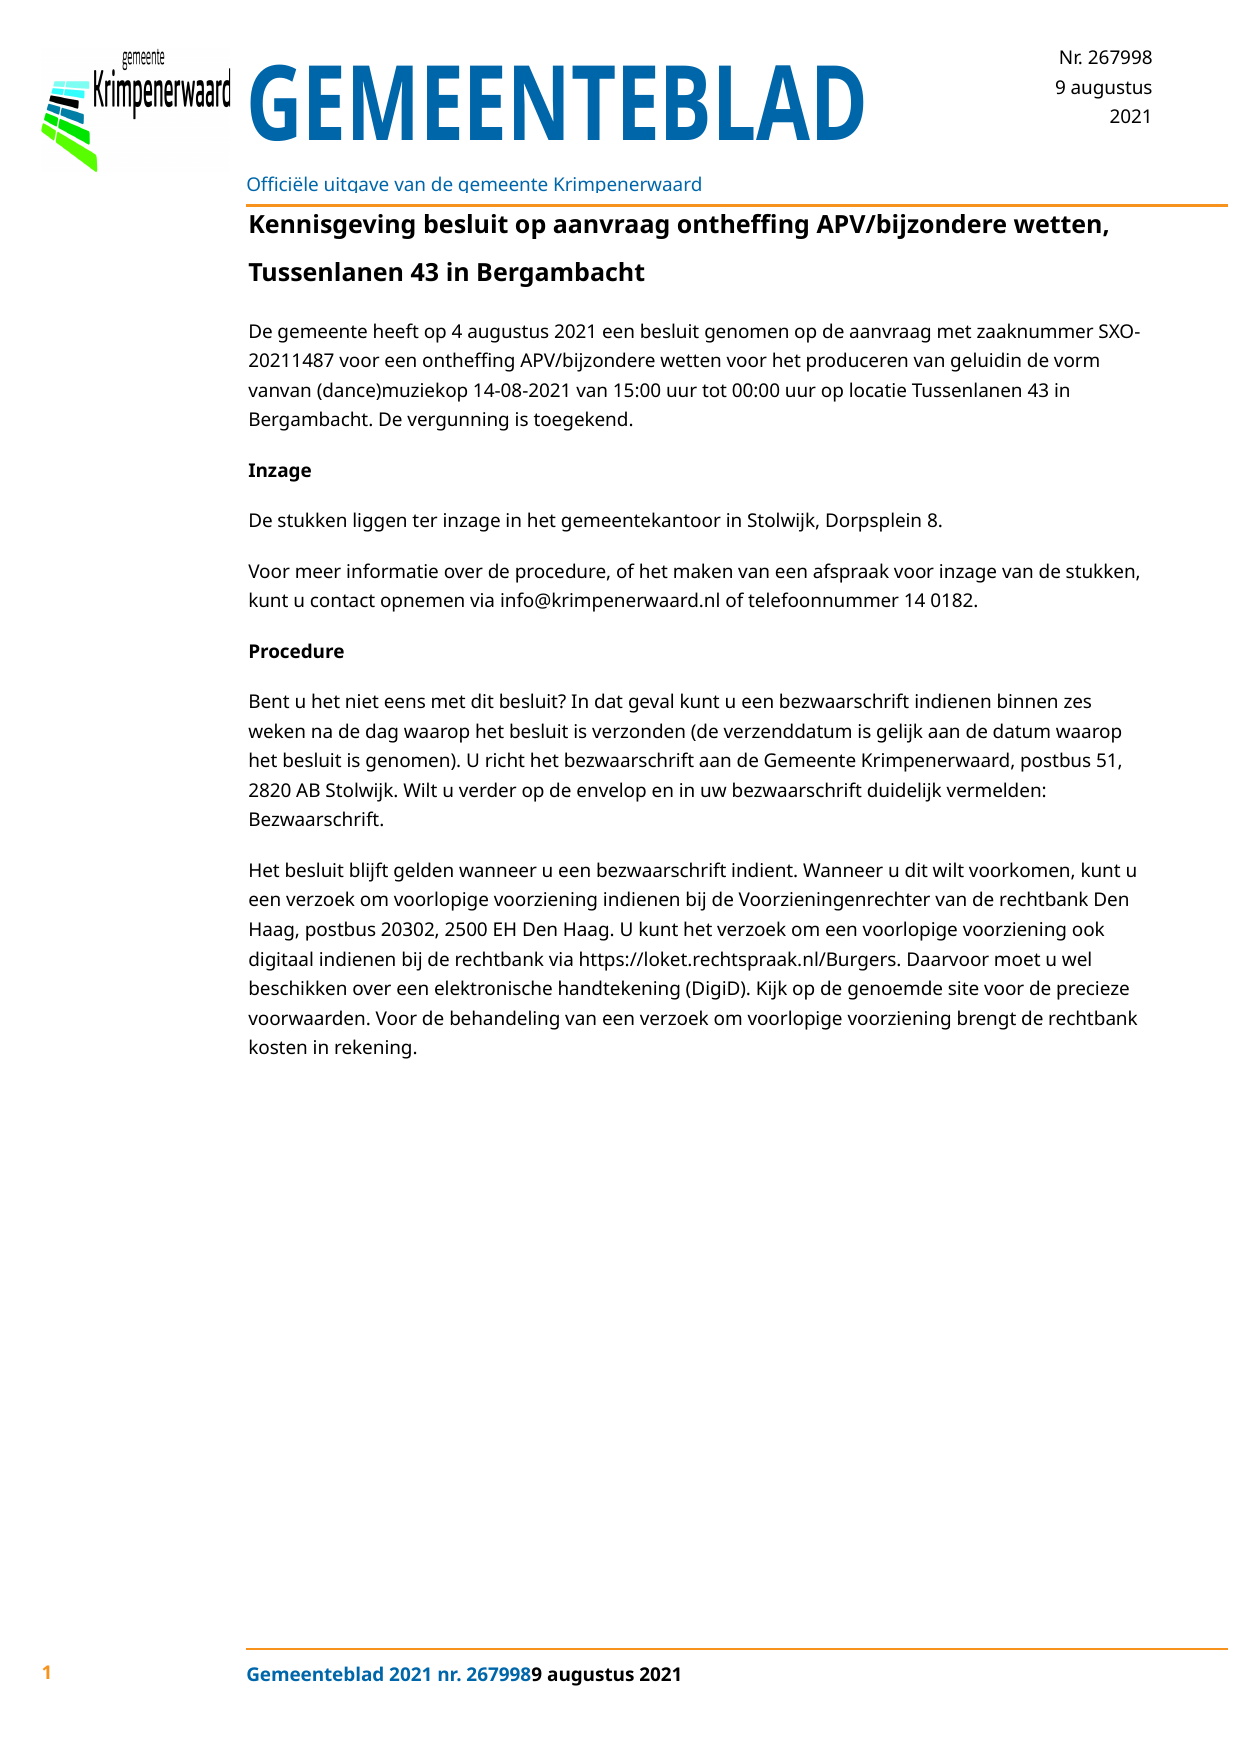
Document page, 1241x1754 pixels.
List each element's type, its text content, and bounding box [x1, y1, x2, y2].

text Bent u het niet eens met dit besluit? In dat geval kunt u een bezwaarschrift indienen binnen zes weken na de dag waarop het besluit is verzonden (de verzenddatum is gelijk aan de datum waarop het besluit is genomen). U richt het bezwaarschrift aan de Gemeente Krimpenerwaard, postbus 51, 2820 AB Stolwijk. Wilt u verder op de envelop en in uw bezwaarschrift duidelijk vermelden: Bezwaarschrift. [248, 688, 1152, 832]
text Procedure [248, 638, 1152, 664]
text Inzage [248, 457, 1152, 483]
text Voor meer informatie over de procedure, of het maken van een afspraak voor inzage van de stukken, kunt u contact opnemen via info@krimpenerwaard.nl of telefoonnummer 14 0182. [248, 558, 1152, 613]
text Kennisgeving besluit op aanvraag ontheffing APV/bijzondere wetten, Tussenlanen 43 in Bergambacht [248, 207, 1152, 288]
text Het besluit blijft gelden wanneer u een bezwaarschrift indient. Wanneer u dit wilt voorkomen, kunt u een verzoek om voorlopige voorziening indienen bij de Voorzieningenrechter van de rechtbank Den Haag, postbus 20302, 2500 EH Den Haag. U kunt het verzoek om een voorlopige voorziening ook digitaal indienen bij de rechtbank via https://loket.rechtspraak.nl/Burgers. Daarvoor moet u wel beschikken over een elektronische handtekening (DigiD). Kijk op de genoemde site voor de precieze voorwaarden. Voor de behandeling van een verzoek om voorlopige voorziening brengt de rechtbank kosten in rekening. [248, 857, 1152, 1060]
text De gemeente heeft op 4 augustus 2021 een besluit genomen op de aanvraag met zaaknummer SXO-20211487 voor een ontheffing APV/bijzondere wetten voor het produceren van geluidin de vorm vanvan (dance)muziekop 14-08-2021 van 15:00 uur tot 00:00 uur op locatie Tussenlanen 43 in Bergambacht. De vergunning is toegekend. [248, 318, 1152, 432]
picture [41, 47, 231, 172]
text De stukken liggen ter inzage in het gemeentekantoor in Stolwijk, Dorpsplein 8. [248, 507, 1152, 533]
